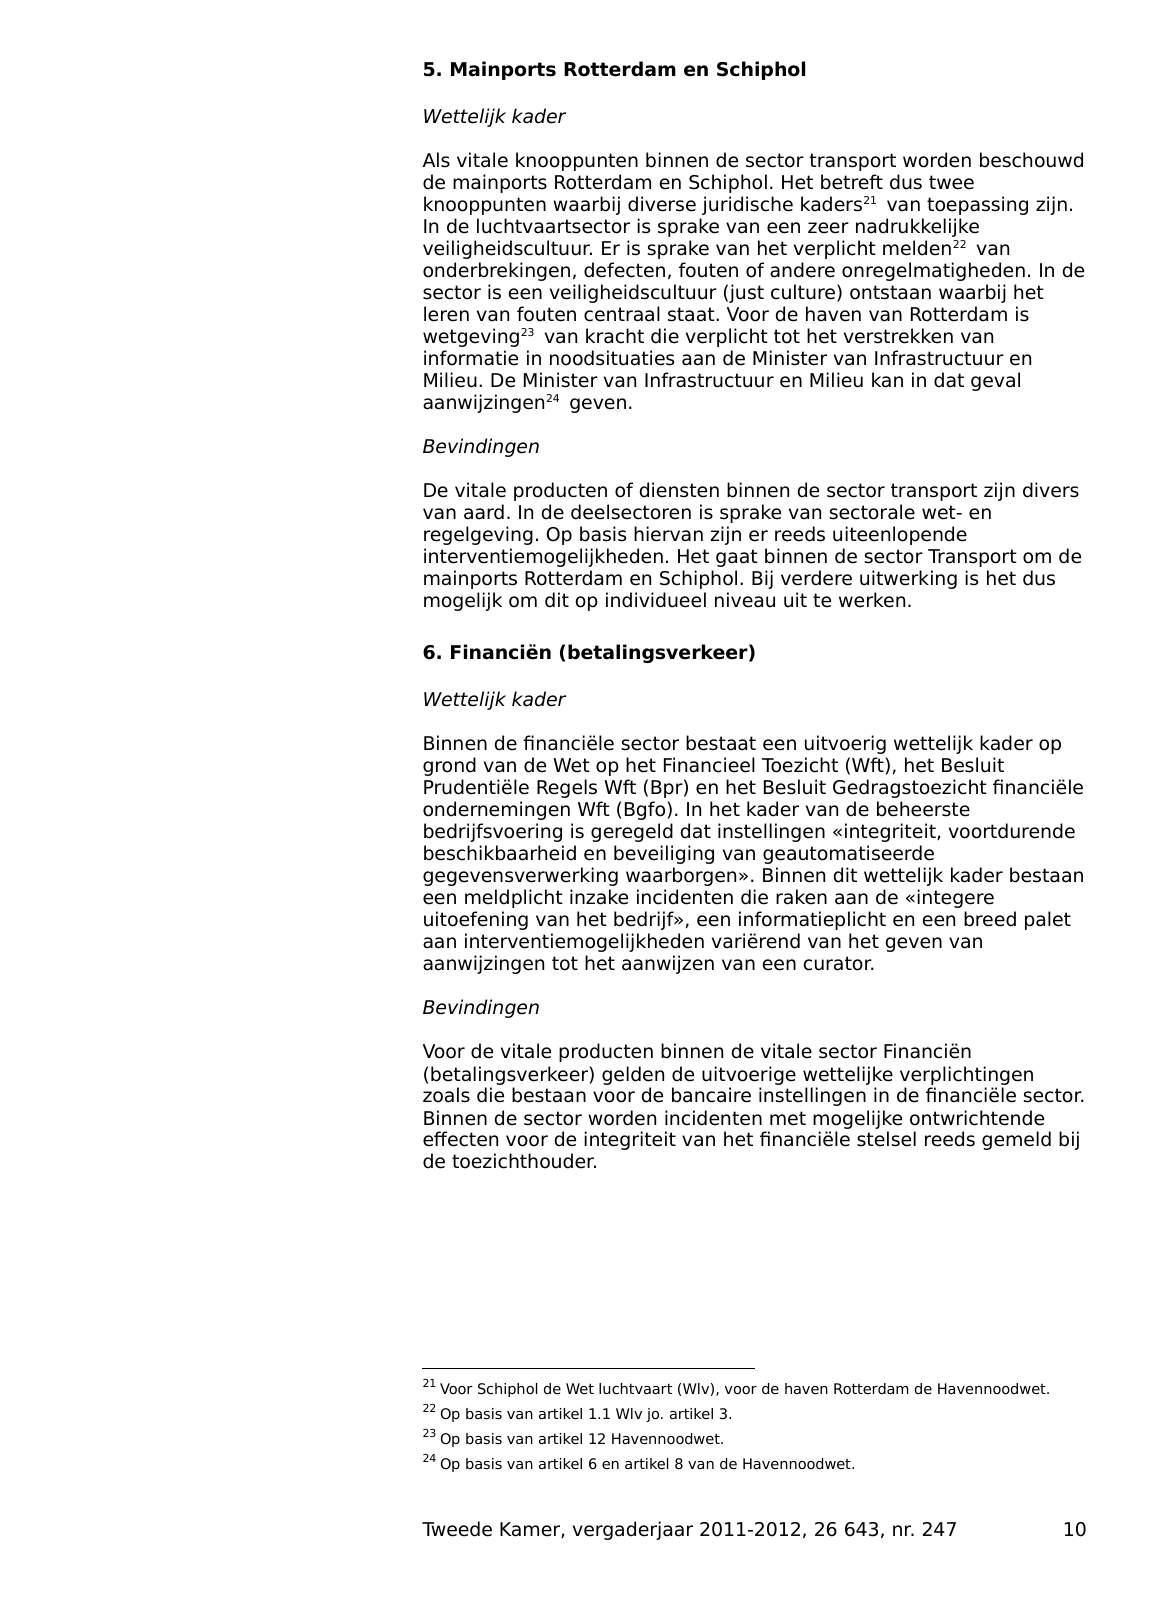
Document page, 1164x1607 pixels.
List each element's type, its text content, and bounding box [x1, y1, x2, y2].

subtitle Wettelijk kader [422, 689, 1087, 711]
subtitle Bevindingen [422, 436, 1087, 458]
text Voor de vitale producten binnen de vitale sector Financiën (betalingsverkeer) gelden de uitvoerige wettelijke verplichtingen zoals die bestaan voor de bancaire instellingen in de financiële sector. Binnen de sector worden incidenten met mogelijke ontwrichtende effecten voor de integriteit van het financiële stelsel reeds gemeld bij de toezichthouder. [422, 1041, 1087, 1173]
text Als vitale knooppunten binnen de sector transport worden beschouwd de mainports Rotterdam en Schiphol. Het betreft dus twee knooppunten waarbij diverse juridische kaders van toepassing zijn. In de luchtvaartsector is sprake van een zeer nadrukkelijke veiligheidscultuur. Er is sprake van het verplicht melden van onderbrekingen, defecten, fouten of andere onregelmatigheden. In de sector is een veiligheidscultuur (just culture) ontstaan waarbij het leren van fouten centraal staat. Voor de haven van Rotterdam is wetgeving van kracht die verplicht tot het verstrekken van informatie in noodsituaties aan de Minister van Infrastructuur en Milieu. De Minister van Infrastructuur en Milieu kan in dat geval aanwijzingen geven. [422, 150, 1087, 414]
subtitle 6. Financiën (betalingsverkeer) [422, 642, 1087, 664]
text Voor Schiphol de Wet luchtvaart (Wlv), voor de haven Rotterdam de Havennoodwet. [422, 1377, 1087, 1399]
text De vitale producten of diensten binnen de sector transport zijn divers van aard. In de deelsectoren is sprake van sectorale wet- en regelgeving. Op basis hiervan zijn er reeds uiteenlopende interventiemogelijkheden. Het gaat binnen de sector Transport om de mainports Rotterdam en Schiphol. Bij verdere uitwerking is het dus mogelijk om dit op individueel niveau uit te werken. [422, 480, 1087, 612]
text Binnen de financiële sector bestaat een uitvoerig wettelijk kader op grond van de Wet op het Financieel Toezicht (Wft), het Besluit Prudentiële Regels Wft (Bpr) en het Besluit Gedragstoezicht financiële ondernemingen Wft (Bgfo). In het kader van de beheerste bedrijfsvoering is geregeld dat instellingen «integriteit, voortdurende beschikbaarheid en beveiliging van geautomatiseerde gegevensverwerking waarborgen». Binnen dit wettelijk kader bestaan een meldplicht inzake incidenten die raken aan de «integere uitoefening van het bedrijf», een informatieplicht en een breed palet aan interventiemogelijkheden variërend van het geven van aanwijzingen tot het aanwijzen van een curator. [422, 733, 1087, 975]
subtitle Bevindingen [422, 997, 1087, 1019]
text Op basis van artikel 12 Havennoodwet. [422, 1427, 1087, 1449]
text Op basis van artikel 6 en artikel 8 van de Havennoodwet. [422, 1452, 1087, 1474]
subtitle 5. Mainports Rotterdam en Schiphol [422, 59, 1087, 81]
subtitle Wettelijk kader [422, 106, 1087, 128]
text Op basis van artikel 1.1 Wlv jo. artikel 3. [422, 1402, 1087, 1424]
